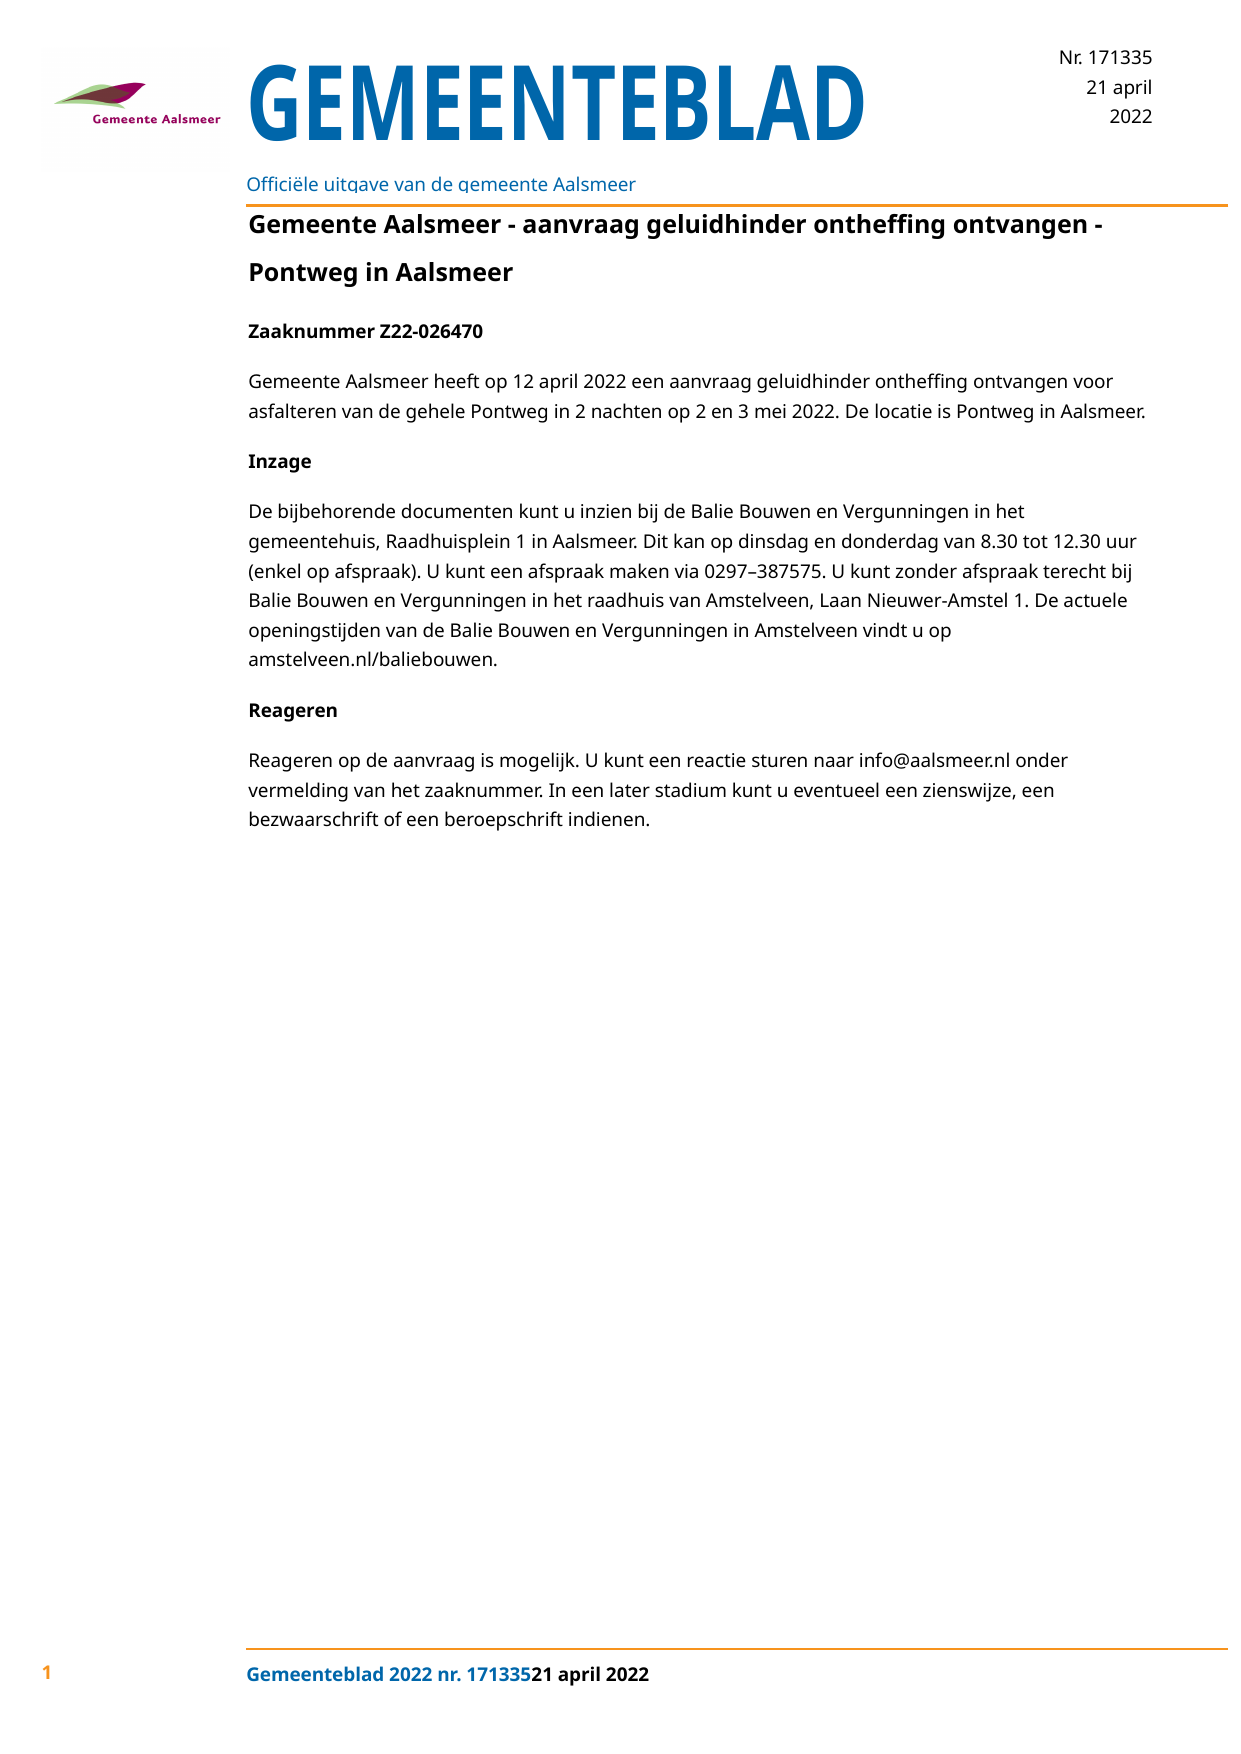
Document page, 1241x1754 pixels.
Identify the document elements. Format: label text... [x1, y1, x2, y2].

picture [41, 47, 231, 172]
text Gemeente Aalsmeer heeft op 12 april 2022 een aanvraag geluidhinder ontheffing ontvangen voor asfalteren van de gehele Pontweg in 2 nachten op 2 en 3 mei 2022. De locatie is Pontweg in Aalsmeer. [248, 368, 1152, 424]
text Reageren [248, 697, 1152, 723]
text Zaaknummer Z22-026470 [248, 318, 1152, 344]
text Inzage [248, 448, 1152, 474]
text Reageren op de aanvraag is mogelijk. U kunt een reactie sturen naar info@aalsmeer.nl onder vermelding van het zaaknummer. In een later stadium kunt u eventueel een zienswijze, een bezwaarschrift of een beroepschrift indienen. [248, 747, 1152, 832]
text De bijbehorende documenten kunt u inzien bij de Balie Bouwen en Vergunningen in het gemeentehuis, Raadhuisplein 1 in Aalsmeer. Dit kan op dinsdag en donderdag van 8.30 tot 12.30 uur (enkel op afspraak). U kunt een afspraak maken via 0297–387575. U kunt zonder afspraak terecht bij Balie Bouwen en Vergunningen in het raadhuis van Amstelveen, Laan Nieuwer-Amstel 1. De actuele openingstijden van de Balie Bouwen en Vergunningen in Amstelveen vindt u op amstelveen.nl/baliebouwen. [248, 499, 1152, 672]
text Gemeente Aalsmeer - aanvraag geluidhinder ontheffing ontvangen - Pontweg in Aalsmeer [248, 207, 1152, 288]
